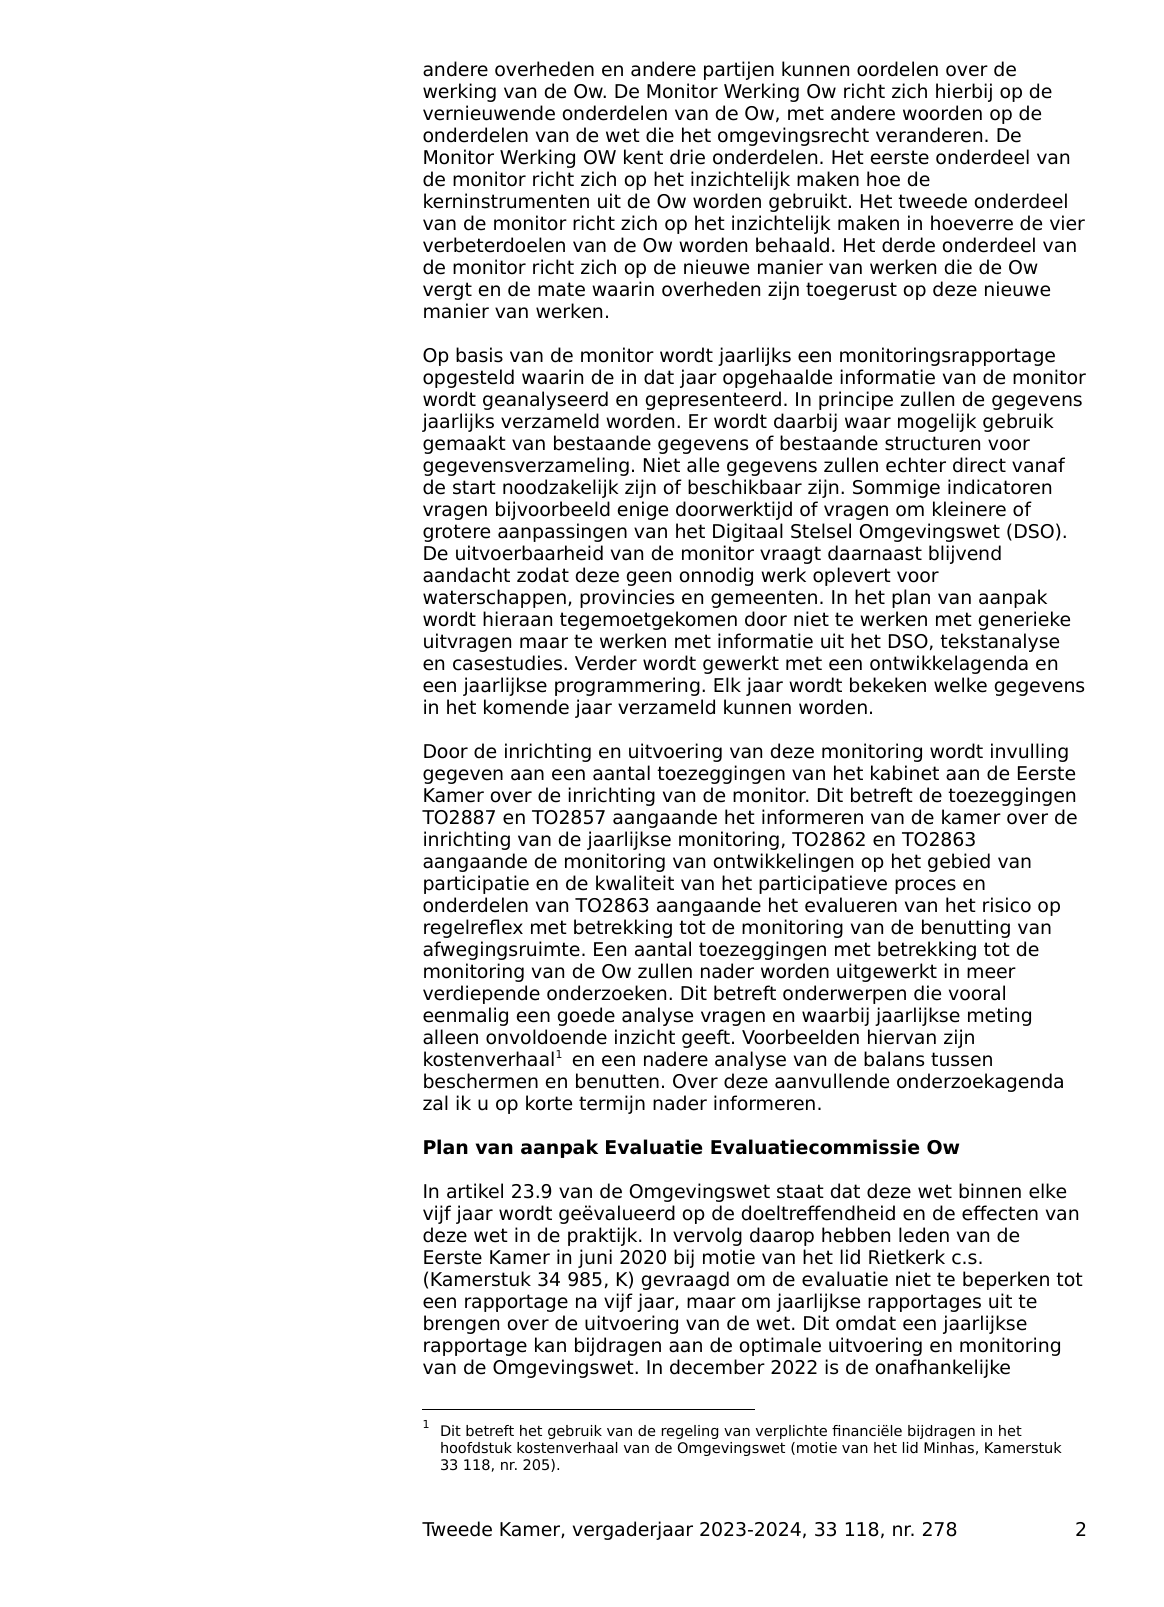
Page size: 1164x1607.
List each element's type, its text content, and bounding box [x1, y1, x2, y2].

text Dit betreft het gebruik van de regeling van verplichte financiële bijdragen in het hoofdstuk kostenverhaal van de Omgevingswet (motie van het lid Minhas, Kamerstuk 33 118, nr. 205). [422, 1418, 1087, 1474]
text In artikel 23.9 van de Omgevingswet staat dat deze wet binnen elke vijf jaar wordt geëvalueerd op de doeltreffendheid en de effecten van deze wet in de praktijk. In vervolg daarop hebben leden van de Eerste Kamer in juni 2020 bij motie van het lid Rietkerk c.s. (Kamerstuk 34 985, K) gevraagd om de evaluatie niet te beperken tot een rapportage na vijf jaar, maar om jaarlijkse rapportages uit te brengen over de uitvoering van de wet. Dit omdat een jaarlijkse rapportage kan bijdragen aan de optimale uitvoering en monitoring van de Omgevingswet. In december 2022 is de onafhankelijke [422, 1181, 1087, 1379]
text Op basis van de monitor wordt jaarlijks een monitoringsrapportage opgesteld waarin de in dat jaar opgehaalde informatie van de monitor wordt geanalyseerd en gepresenteerd. In principe zullen de gegevens jaarlijks verzameld worden. Er wordt daarbij waar mogelijk gebruik gemaakt van bestaande gegevens of bestaande structuren voor gegevensverzameling. Niet alle gegevens zullen echter direct vanaf de start noodzakelijk zijn of beschikbaar zijn. Sommige indicatoren vragen bijvoorbeeld enige doorwerktijd of vragen om kleinere of grotere aanpassingen van het Digitaal Stelsel Omgevingswet (DSO). De uitvoerbaarheid van de monitor vraagt daarnaast blijvend aandacht zodat deze geen onnodig werk oplevert voor waterschappen, provincies en gemeenten. In het plan van aanpak wordt hieraan tegemoetgekomen door niet te werken met generieke uitvragen maar te werken met informatie uit het DSO, tekstanalyse en casestudies. Verder wordt gewerkt met een ontwikkelagenda en een jaarlijkse programmering. Elk jaar wordt bekeken welke gegevens in het komende jaar verzameld kunnen worden. [422, 345, 1087, 719]
text andere overheden en andere partijen kunnen oordelen over de werking van de Ow. De Monitor Werking Ow richt zich hierbij op de vernieuwende onderdelen van de Ow, met andere woorden op de onderdelen van de wet die het omgevingsrecht veranderen. De Monitor Werking OW kent drie onderdelen. Het eerste onderdeel van de monitor richt zich op het inzichtelijk maken hoe de kerninstrumenten uit de Ow worden gebruikt. Het tweede onderdeel van de monitor richt zich op het inzichtelijk maken in hoeverre de vier verbeterdoelen van de Ow worden behaald. Het derde onderdeel van de monitor richt zich op de nieuwe manier van werken die de Ow vergt en de mate waarin overheden zijn toegerust op deze nieuwe manier van werken. [422, 59, 1087, 323]
subtitle Plan van aanpak Evaluatie Evaluatiecommissie Ow [422, 1137, 1087, 1159]
text Door de inrichting en uitvoering van deze monitoring wordt invulling gegeven aan een aantal toezeggingen van het kabinet aan de Eerste Kamer over de inrichting van de monitor. Dit betreft de toezeggingen TO2887 en TO2857 aangaande het informeren van de kamer over de inrichting van de jaarlijkse monitoring, TO2862 en TO2863 aangaande de monitoring van ontwikkelingen op het gebied van participatie en de kwaliteit van het participatieve proces en onderdelen van TO2863 aangaande het evalueren van het risico op regelreflex met betrekking tot de monitoring van de benutting van afwegingsruimte. Een aantal toezeggingen met betrekking tot de monitoring van de Ow zullen nader worden uitgewerkt in meer verdiepende onderzoeken. Dit betreft onderwerpen die vooral eenmalig een goede analyse vragen en waarbij jaarlijkse meting alleen onvoldoende inzicht geeft. Voorbeelden hiervan zijn kostenverhaal en een nadere analyse van de balans tussen beschermen en benutten. Over deze aanvullende onderzoekagenda zal ik u op korte termijn nader informeren. [422, 741, 1087, 1114]
